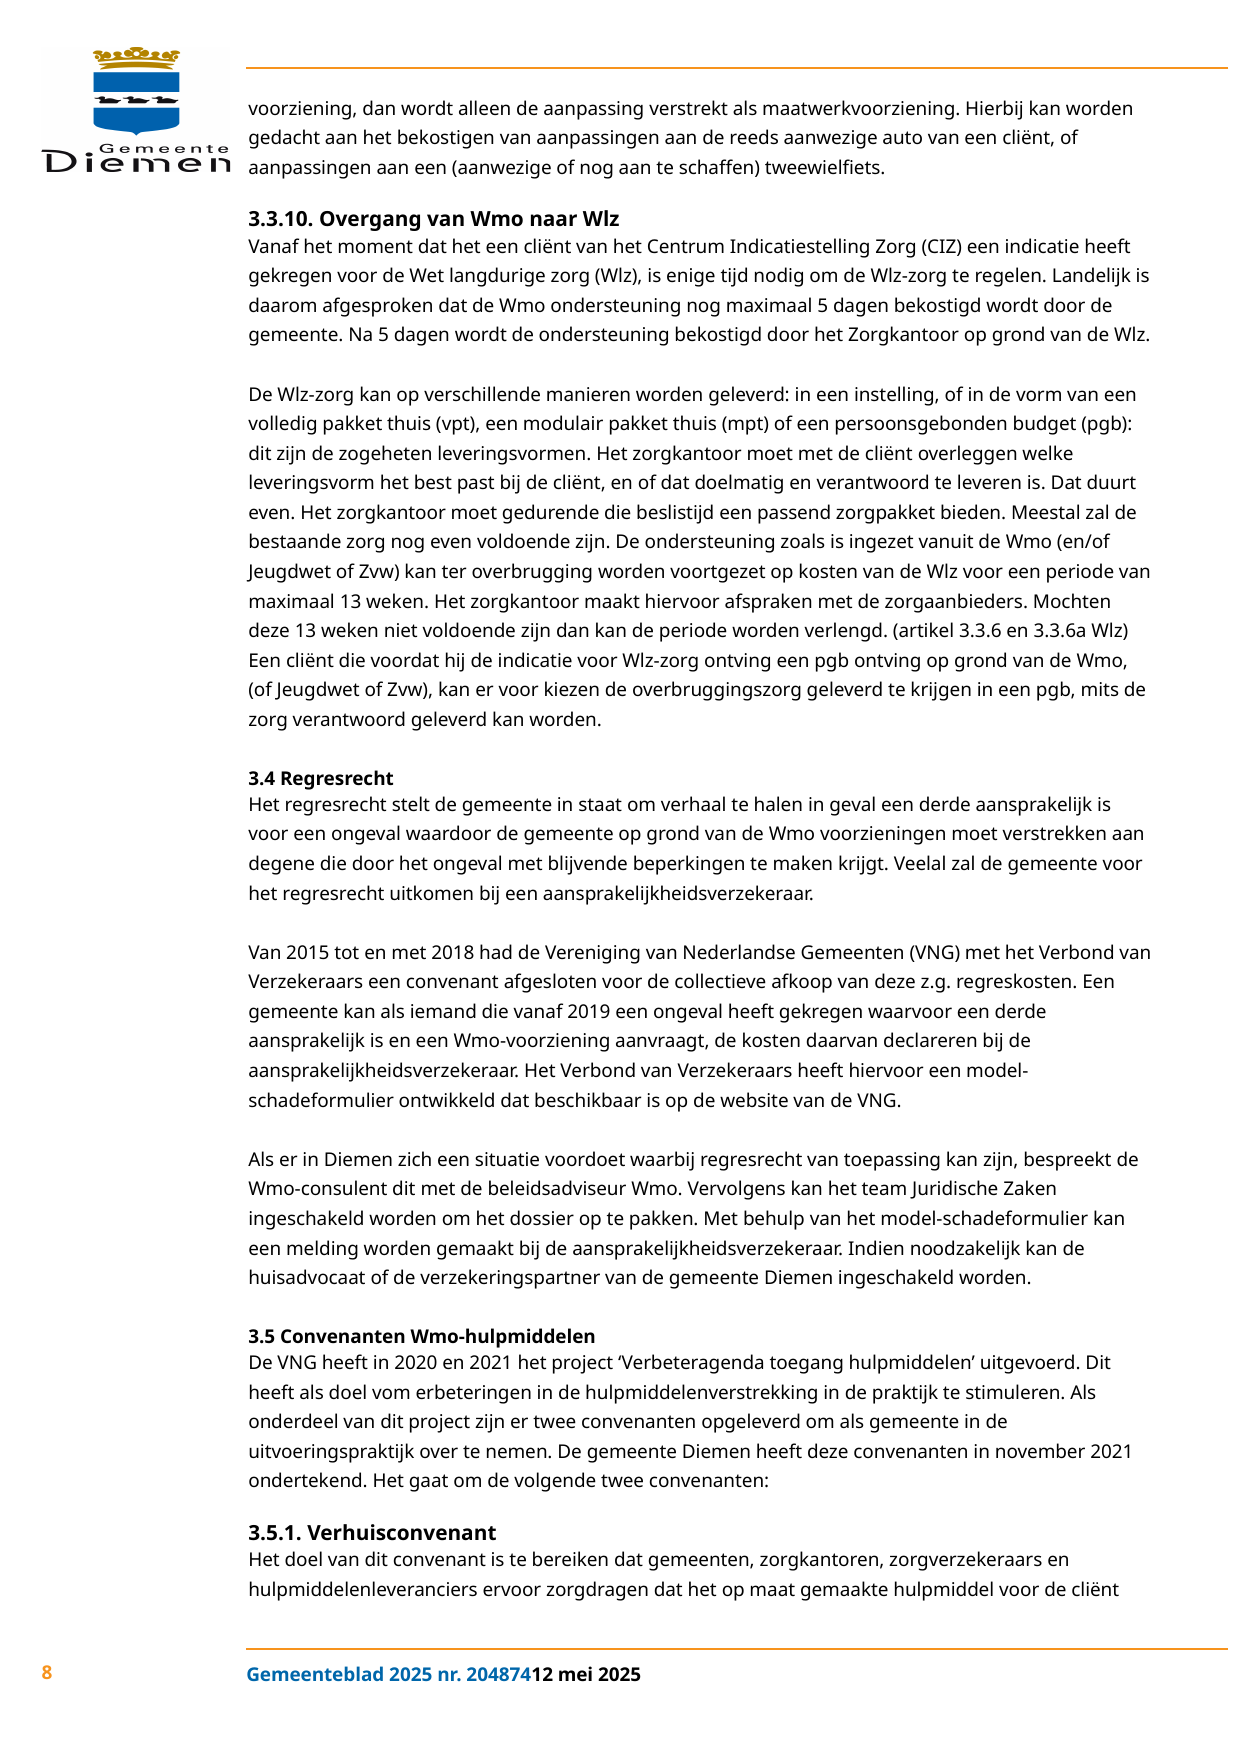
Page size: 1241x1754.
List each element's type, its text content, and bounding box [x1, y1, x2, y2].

text 3.5.1. Verhuisconvenant [248, 1518, 1152, 1546]
picture [41, 47, 231, 172]
text 3.3.10. Overgang van Wmo naar Wlz [248, 204, 1152, 233]
text Van 2015 tot en met 2018 had de Vereniging van Nederlandse Gemeenten (VNG) met het Verbond van Verzekeraars een convenant afgesloten voor de collectieve afkoop van deze z.g. regreskosten. Een gemeente kan als iemand die vanaf 2019 een ongeval heeft gekregen waarvoor een derde aansprakelijk is en een Wmo-voorziening aanvraagt, de kosten daarvan declareren bij de aansprakelijkheidsverzekeraar. Het Verbond van Verzekeraars heeft hiervoor een model-schadeformulier ontwikkeld dat beschikbaar is op de website van de VNG. [248, 939, 1152, 1113]
text voorziening, dan wordt alleen de aanpassing verstrekt als maatwerkvoorziening. Hierbij kan worden gedacht aan het bekostigen van aanpassingen aan de reeds aanwezige auto van een cliënt, of aanpassingen aan een (aanwezige of nog aan te schaffen) tweewielfiets. [248, 95, 1152, 180]
text 3.4 Regresrecht [248, 765, 1152, 791]
text Een cliënt die voordat hij de indicatie voor Wlz-zorg ontving een pgb ontving op grond van de Wmo, (of Jeugdwet of Zvw), kan er voor kiezen de overbruggingszorg geleverd te krijgen in een pgb, mits de zorg verantwoord geleverd kan worden. [248, 647, 1152, 732]
text Als er in Diemen zich een situatie voordoet waarbij regresrecht van toepassing kan zijn, bespreekt de Wmo-consulent dit met de beleidsadviseur Wmo. Vervolgens kan het team Juridische Zaken ingeschakeld worden om het dossier op te pakken. Met behulp van het model-schadeformulier kan een melding worden gemaakt bij de aansprakelijkheidsverzekeraar. Indien noodzakelijk kan de huisadvocaat of de verzekeringspartner van de gemeente Diemen ingeschakeld worden. [248, 1146, 1152, 1290]
text De VNG heeft in 2020 en 2021 het project ‘Verbeteragenda toegang hulpmiddelen’ uitgevoerd. Dit heeft als doel vom erbeteringen in de hulpmiddelenverstrekking in de praktijk te stimuleren. Als onderdeel van dit project zijn er twee convenanten opgeleverd om als gemeente in de uitvoeringspraktijk over te nemen. De gemeente Diemen heeft deze convenanten in november 2021 ondertekend. Het gaat om de volgende twee convenanten: [248, 1349, 1152, 1493]
text De Wlz-zorg kan op verschillende manieren worden geleverd: in een instelling, of in de vorm van een volledig pakket thuis (vpt), een modulair pakket thuis (mpt) of een persoonsgebonden budget (pgb): dit zijn de zogeheten leveringsvormen. Het zorgkantoor moet met de cliënt overleggen welke leveringsvorm het best past bij de cliënt, en of dat doelmatig en verantwoord te leveren is. Dat duurt even. Het zorgkantoor moet gedurende die beslistijd een passend zorgpakket bieden. Meestal zal de bestaande zorg nog even voldoende zijn. De ondersteuning zoals is ingezet vanuit de Wmo (en/of Jeugdwet of Zvw) kan ter overbrugging worden voortgezet op kosten van de Wlz voor een periode van maximaal 13 weken. Het zorgkantoor maakt hiervoor afspraken met de zorgaanbieders. Mochten deze 13 weken niet voldoende zijn dan kan de periode worden verlengd. (artikel 3.3.6 en 3.3.6a Wlz) [248, 381, 1152, 643]
text Het regresrecht stelt de gemeente in staat om verhaal te halen in geval een derde aansprakelijk is voor een ongeval waardoor de gemeente op grond van de Wmo voorzieningen moet verstrekken aan degene die door het ongeval met blijvende beperkingen te maken krijgt. Veelal zal de gemeente voor het regresrecht uitkomen bij een aansprakelijkheidsverzekeraar. [248, 791, 1152, 906]
text Vanaf het moment dat het een cliënt van het Centrum Indicatiestelling Zorg (CIZ) een indicatie heeft gekregen voor de Wet langdurige zorg (Wlz), is enige tijd nodig om de Wlz-zorg te regelen. Landelijk is daarom afgesproken dat de Wmo ondersteuning nog maximaal 5 dagen bekostigd wordt door de gemeente. Na 5 dagen wordt de ondersteuning bekostigd door het Zorgkantoor op grond van de Wlz. [248, 233, 1152, 347]
text 3.5 Convenanten Wmo-hulpmiddelen [248, 1323, 1152, 1349]
text Het doel van dit convenant is te bereiken dat gemeenten, zorgkantoren, zorgverzekeraars en hulpmiddelenleveranciers ervoor zorgdragen dat het op maat gemaakte hulpmiddel voor de cliënt [248, 1546, 1152, 1602]
